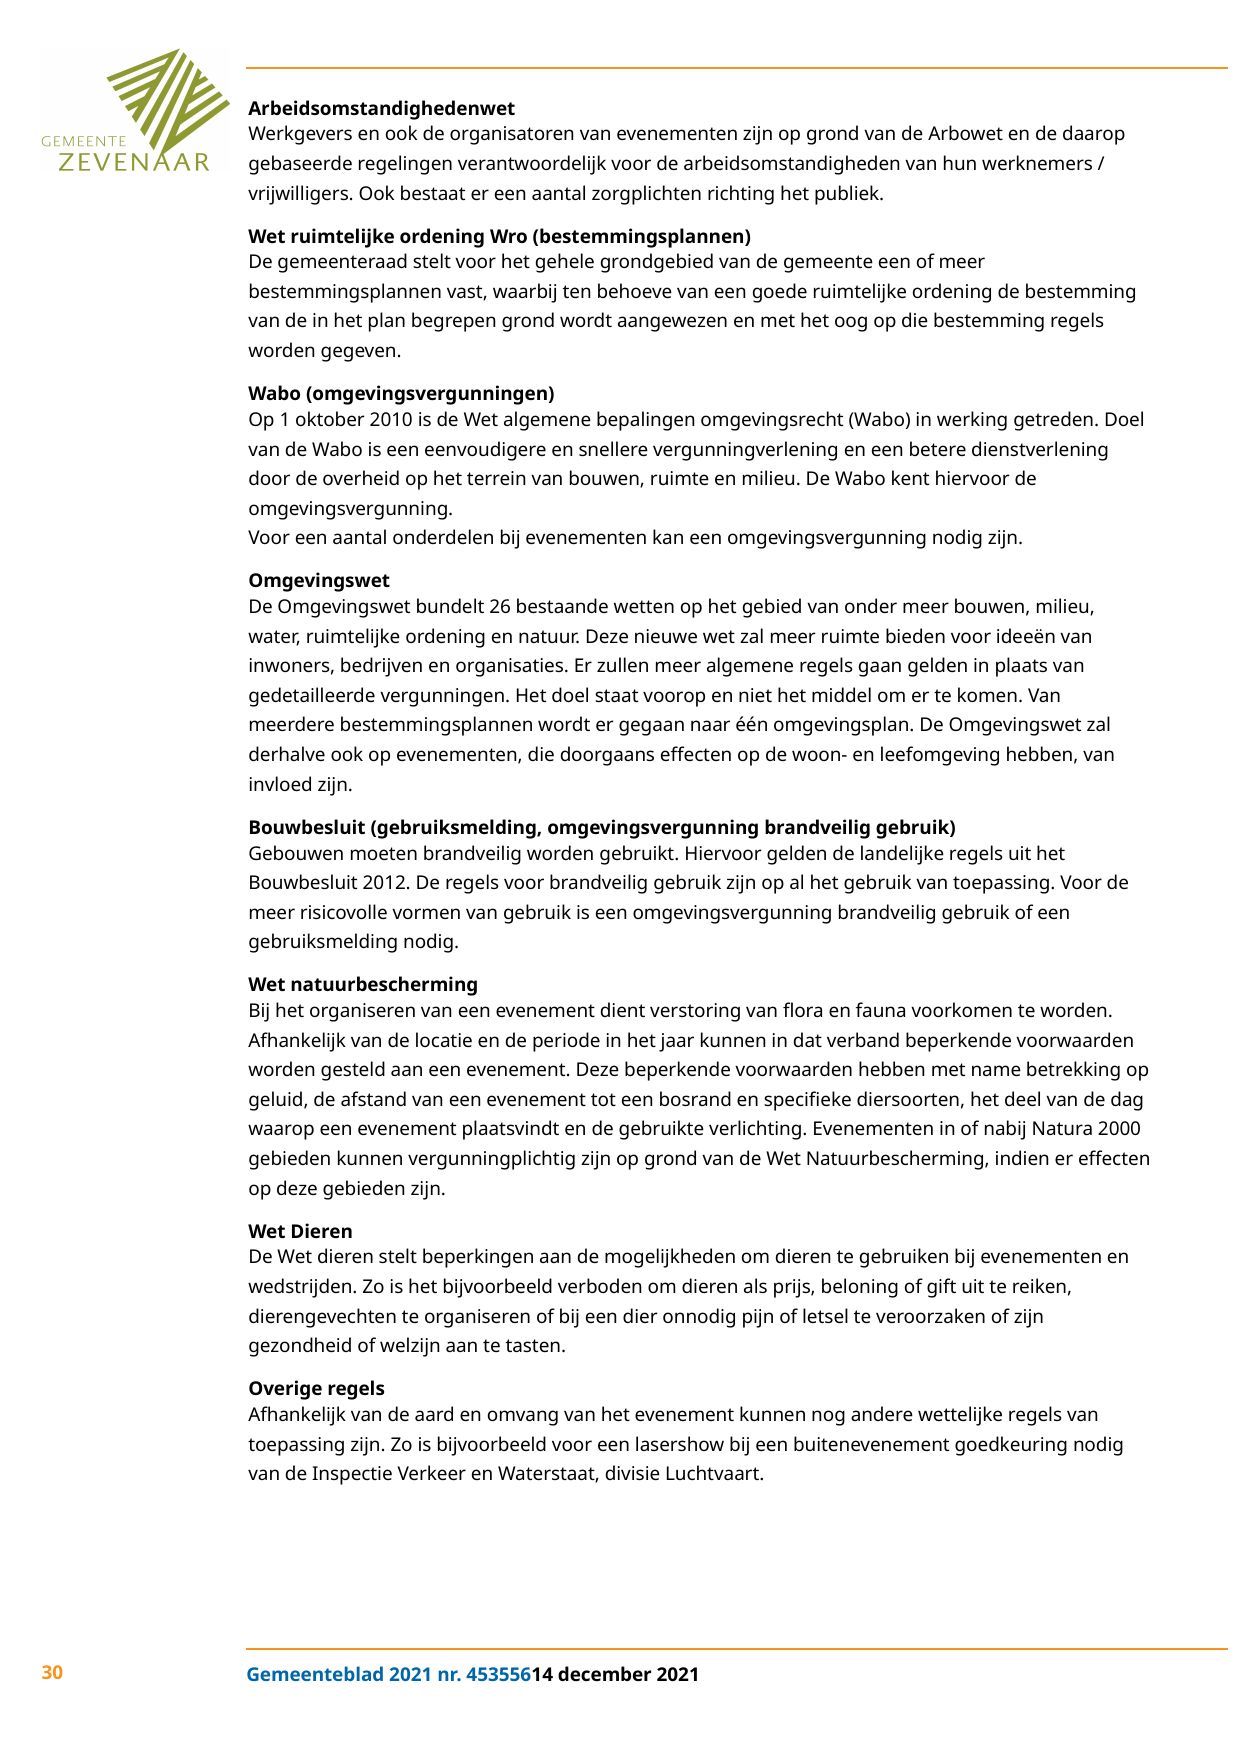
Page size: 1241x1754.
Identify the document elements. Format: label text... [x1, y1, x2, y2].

text Voor een aantal onderdelen bij evenementen kan een omgevingsvergunning nodig zijn. [248, 524, 1152, 550]
text De gemeenteraad stelt voor het gehele grondgebied van de gemeente een of meer bestemmingsplannen vast, waarbij ten behoeve van een goede ruimtelijke ordening de bestemming van de in het plan begrepen grond wordt aangewezen en met het oog op die bestemming regels worden gegeven. [248, 248, 1152, 363]
text Wet ruimtelijke ordening Wro (bestemmingsplannen) [248, 223, 1152, 248]
picture [41, 47, 231, 172]
text Wet natuurbescherming [248, 972, 1152, 997]
text De Omgevingswet bundelt 26 bestaande wetten op het gebied van onder meer bouwen, milieu, water, ruimtelijke ordening en natuur. Deze nieuwe wet zal meer ruimte bieden voor ideeën van inwoners, bedrijven en organisaties. Er zullen meer algemene regels gaan gelden in plaats van gedetailleerde vergunningen. Het doel staat voorop en niet het middel om er te komen. Van meerdere bestemmingsplannen wordt er gegaan naar één omgevingsplan. De Omgevingswet zal derhalve ook op evenementen, die doorgaans effecten op de woon- en leefomgeving hebben, van invloed zijn. [248, 593, 1152, 797]
text Arbeidsomstandighedenwet [248, 95, 1152, 121]
text De Wet dieren stelt beperkingen aan de mogelijkheden om dieren te gebruiken bij evenementen en wedstrijden. Zo is het bijvoorbeeld verboden om dieren als prijs, beloning of gift uit te reiken, dierengevechten te organiseren of bij een dier onnodig pijn of letsel te veroorzaken of zijn gezondheid of welzijn aan te tasten. [248, 1244, 1152, 1358]
text Bouwbesluit (gebruiksmelding, omgevingsvergunning brandveilig gebruik) [248, 814, 1152, 840]
text Werkgevers en ook de organisatoren van evenementen zijn op grond van de Arbowet en de daarop gebaseerde regelingen verantwoordelijk voor de arbeidsomstandigheden van hun werknemers / vrijwilligers. Ook bestaat er een aantal zorgplichten richting het publiek. [248, 121, 1152, 205]
text Gebouwen moeten brandveilig worden gebruikt. Hiervoor gelden de landelijke regels uit het Bouwbesluit 2012. De regels voor brandveilig gebruik zijn op al het gebruik van toepassing. Voor de meer risicovolle vormen van gebruik is een omgevingsvergunning brandveilig gebruik of een gebruiksmelding nodig. [248, 840, 1152, 954]
text Bij het organiseren van een evenement dient verstoring van flora en fauna voorkomen te worden. Afhankelijk van de locatie en de periode in het jaar kunnen in dat verband beperkende voorwaarden worden gesteld aan een evenement. Deze beperkende voorwaarden hebben met name betrekking op geluid, de afstand van een evenement tot een bosrand en specifieke diersoorten, het deel van de dag waarop een evenement plaatsvindt en de gebruikte verlichting. Evenementen in of nabij Natura 2000 gebieden kunnen vergunningplichtig zijn op grond van de Wet Natuurbescherming, indien er effecten op deze gebieden zijn. [248, 997, 1152, 1201]
text Wet Dieren [248, 1218, 1152, 1244]
text Overige regels [248, 1376, 1152, 1401]
text Wabo (omgevingsvergunningen) [248, 380, 1152, 406]
text Afhankelijk van de aard en omvang van het evenement kunnen nog andere wettelijke regels van toepassing zijn. Zo is bijvoorbeeld voor een lasershow bij een buitenevenement goedkeuring nodig van de Inspectie Verkeer en Waterstaat, divisie Luchtvaart. [248, 1401, 1152, 1486]
text Op 1 oktober 2010 is de Wet algemene bepalingen omgevingsrecht (Wabo) in werking getreden. Doel van de Wabo is een eenvoudigere en snellere vergunningverlening en een betere dienstverlening door de overheid op het terrein van bouwen, ruimte en milieu. De Wabo kent hiervoor de omgevingsvergunning. [248, 406, 1152, 521]
text Omgevingswet [248, 568, 1152, 593]
